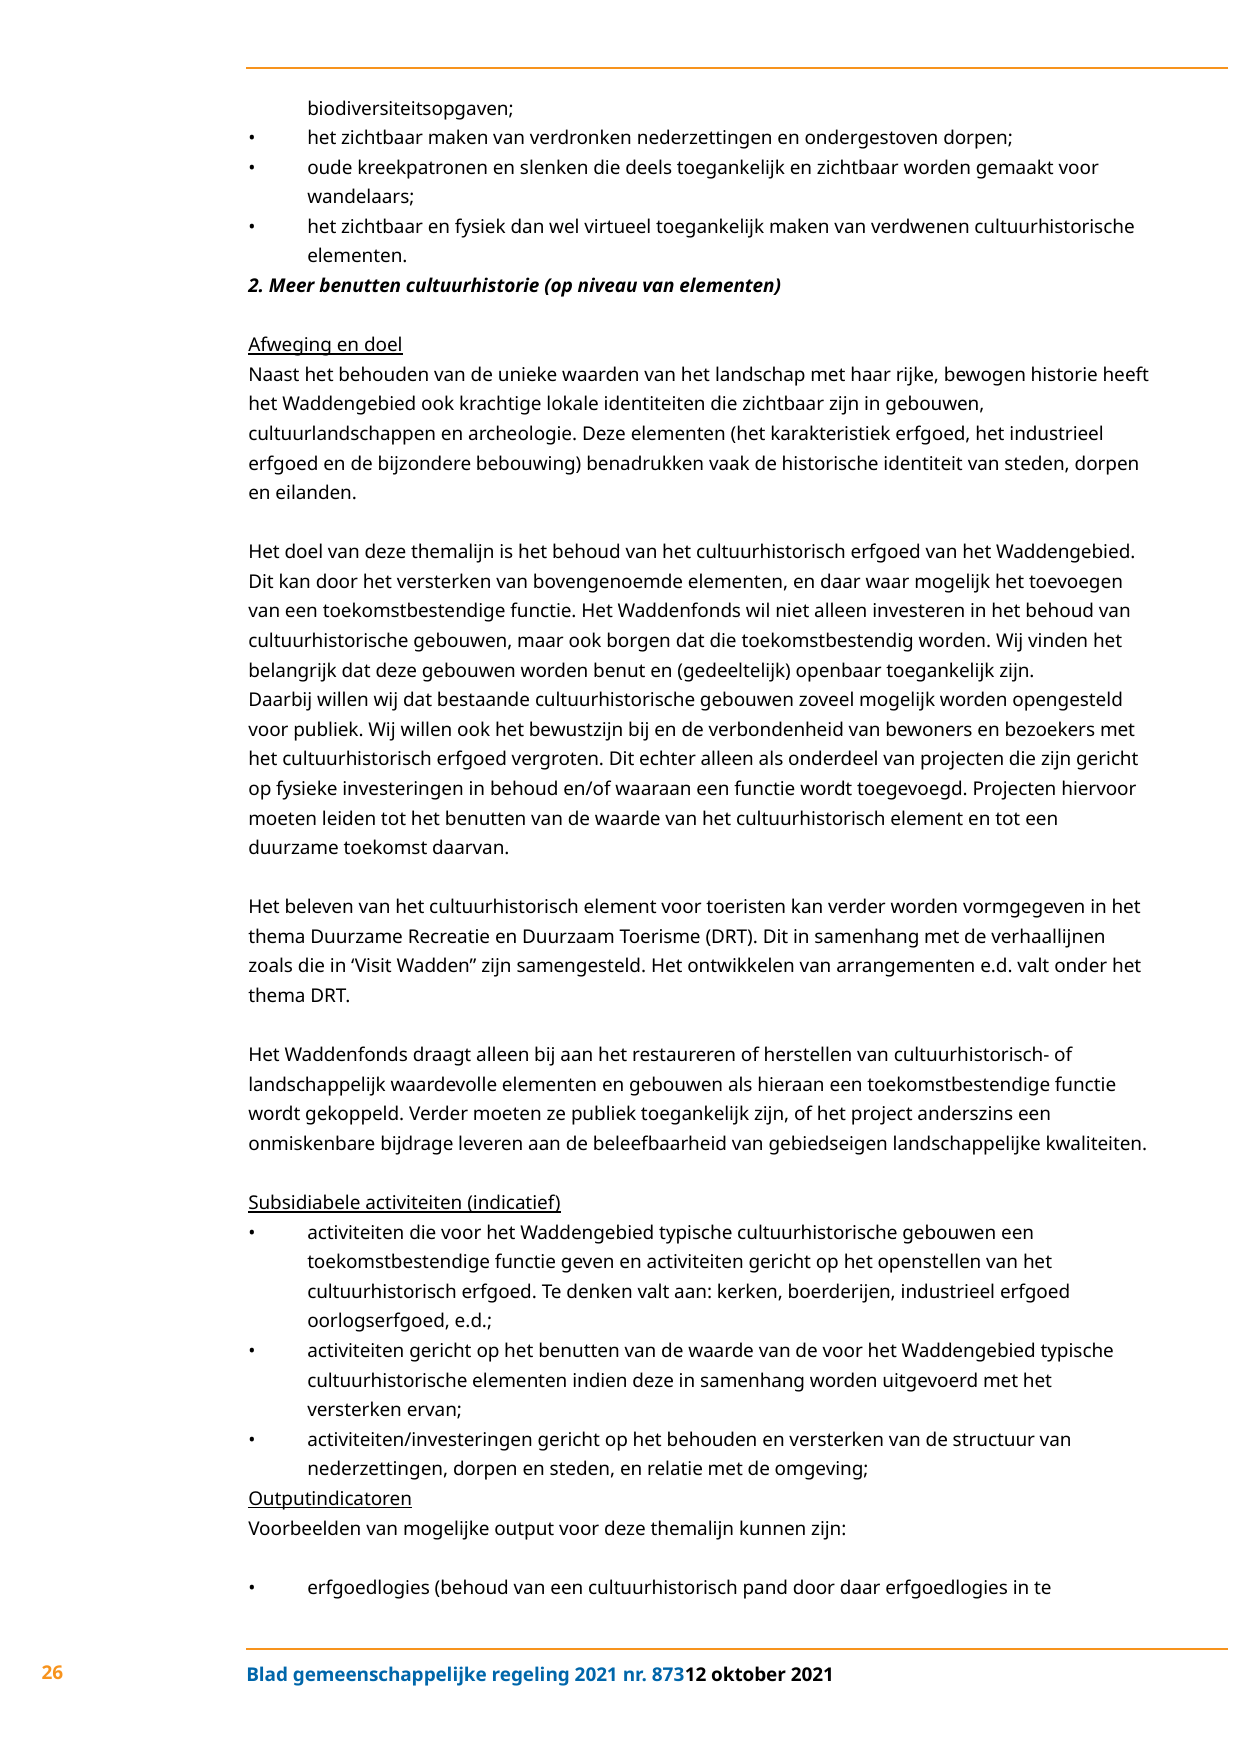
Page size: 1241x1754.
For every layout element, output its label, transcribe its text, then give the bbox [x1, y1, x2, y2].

text Het beleven van het cultuurhistorisch element voor toeristen kan verder worden vormgegeven in het thema Duurzame Recreatie en Duurzaam Toerisme (DRT). Dit in samenhang met de verhaallijnen zoals die in ‘Visit Wadden” zijn samengesteld. Het ontwikkelen van arrangementen e.d. valt onder het thema DRT. [248, 893, 1152, 1008]
text Afweging en doel [248, 331, 1152, 357]
text Het doel van deze themalijn is het behoud van het cultuurhistorisch erfgoed van het Waddengebied. Dit kan door het versterken van bovengenoemde elementen, en daar waar mogelijk het toevoegen van een toekomstbestendige functie. Het Waddenfonds wil niet alleen investeren in het behoud van cultuurhistorische gebouwen, maar ook borgen dat die toekomstbestendig worden. Wij vinden het belangrijk dat deze gebouwen worden benut en (gedeeltelijk) openbaar toegankelijk zijn. [248, 538, 1152, 683]
picture [41, 47, 231, 172]
text Outputindicatoren [248, 1485, 1152, 1511]
list activiteiten/investeringen gericht op het behouden en versterken van de structuur van nederzettingen, dorpen en steden, en relatie met de omgeving; [248, 1426, 1152, 1481]
list activiteiten die voor het Waddengebied typische cultuurhistorische gebouwen een toekomstbestendige functie geven en activiteiten gericht op het openstellen van het cultuurhistorisch erfgoed. Te denken valt aan: kerken, boerderijen, industrieel erfgoed oorlogserfgoed, e.d.; [248, 1219, 1152, 1333]
text Subsidiabele activiteiten (indicatief) [248, 1189, 1152, 1215]
text Voorbeelden van mogelijke output voor deze themalijn kunnen zijn: [248, 1515, 1152, 1541]
list activiteiten gericht op het benutten van de waarde van de voor het Waddengebied typische cultuurhistorische elementen indien deze in samenhang worden uitgevoerd met het versterken ervan; [248, 1337, 1152, 1422]
text Daarbij willen wij dat bestaande cultuurhistorische gebouwen zoveel mogelijk worden opengesteld voor publiek. Wij willen ook het bewustzijn bij en de verbondenheid van bewoners en bezoekers met het cultuurhistorisch erfgoed vergroten. Dit echter alleen als onderdeel van projecten die zijn gericht op fysieke investeringen in behoud en/of waaraan een functie wordt toegevoegd. Projecten hiervoor moeten leiden tot het benutten van de waarde van het cultuurhistorisch element en tot een duurzame toekomst daarvan. [248, 686, 1152, 860]
list erfgoedlogies (behoud van een cultuurhistorisch pand door daar erfgoedlogies in te [248, 1574, 1152, 1600]
list het zichtbaar maken van verdronken nederzettingen en ondergestoven dorpen; [248, 124, 1152, 150]
text Het Waddenfonds draagt alleen bij aan het restaureren of herstellen van cultuurhistorisch- of landschappelijk waardevolle elementen en gebouwen als hieraan een toekomstbestendige functie wordt gekoppeld. Verder moeten ze publiek toegankelijk zijn, of het project anderszins een onmiskenbare bijdrage leveren aan de beleefbaarheid van gebiedseigen landschappelijke kwaliteiten. [248, 1041, 1152, 1156]
list het zichtbaar en fysiek dan wel virtueel toegankelijk maken van verdwenen cultuurhistorische elementen. [248, 213, 1152, 268]
list oude kreekpatronen en slenken die deels toegankelijk en zichtbaar worden gemaakt voor wandelaars; [248, 154, 1152, 209]
text 2. Meer benutten cultuurhistorie (op niveau van elementen) [248, 272, 1152, 298]
list biodiversiteitsopgaven; [248, 95, 1152, 121]
text Naast het behouden van de unieke waarden van het landschap met haar rijke, bewogen historie heeft het Waddengebied ook krachtige lokale identiteiten die zichtbaar zijn in gebouwen, cultuurlandschappen en archeologie. Deze elementen (het karakteristiek erfgoed, het industrieel erfgoed en de bijzondere bebouwing) benadrukken vaak de historische identiteit van steden, dorpen en eilanden. [248, 361, 1152, 505]
